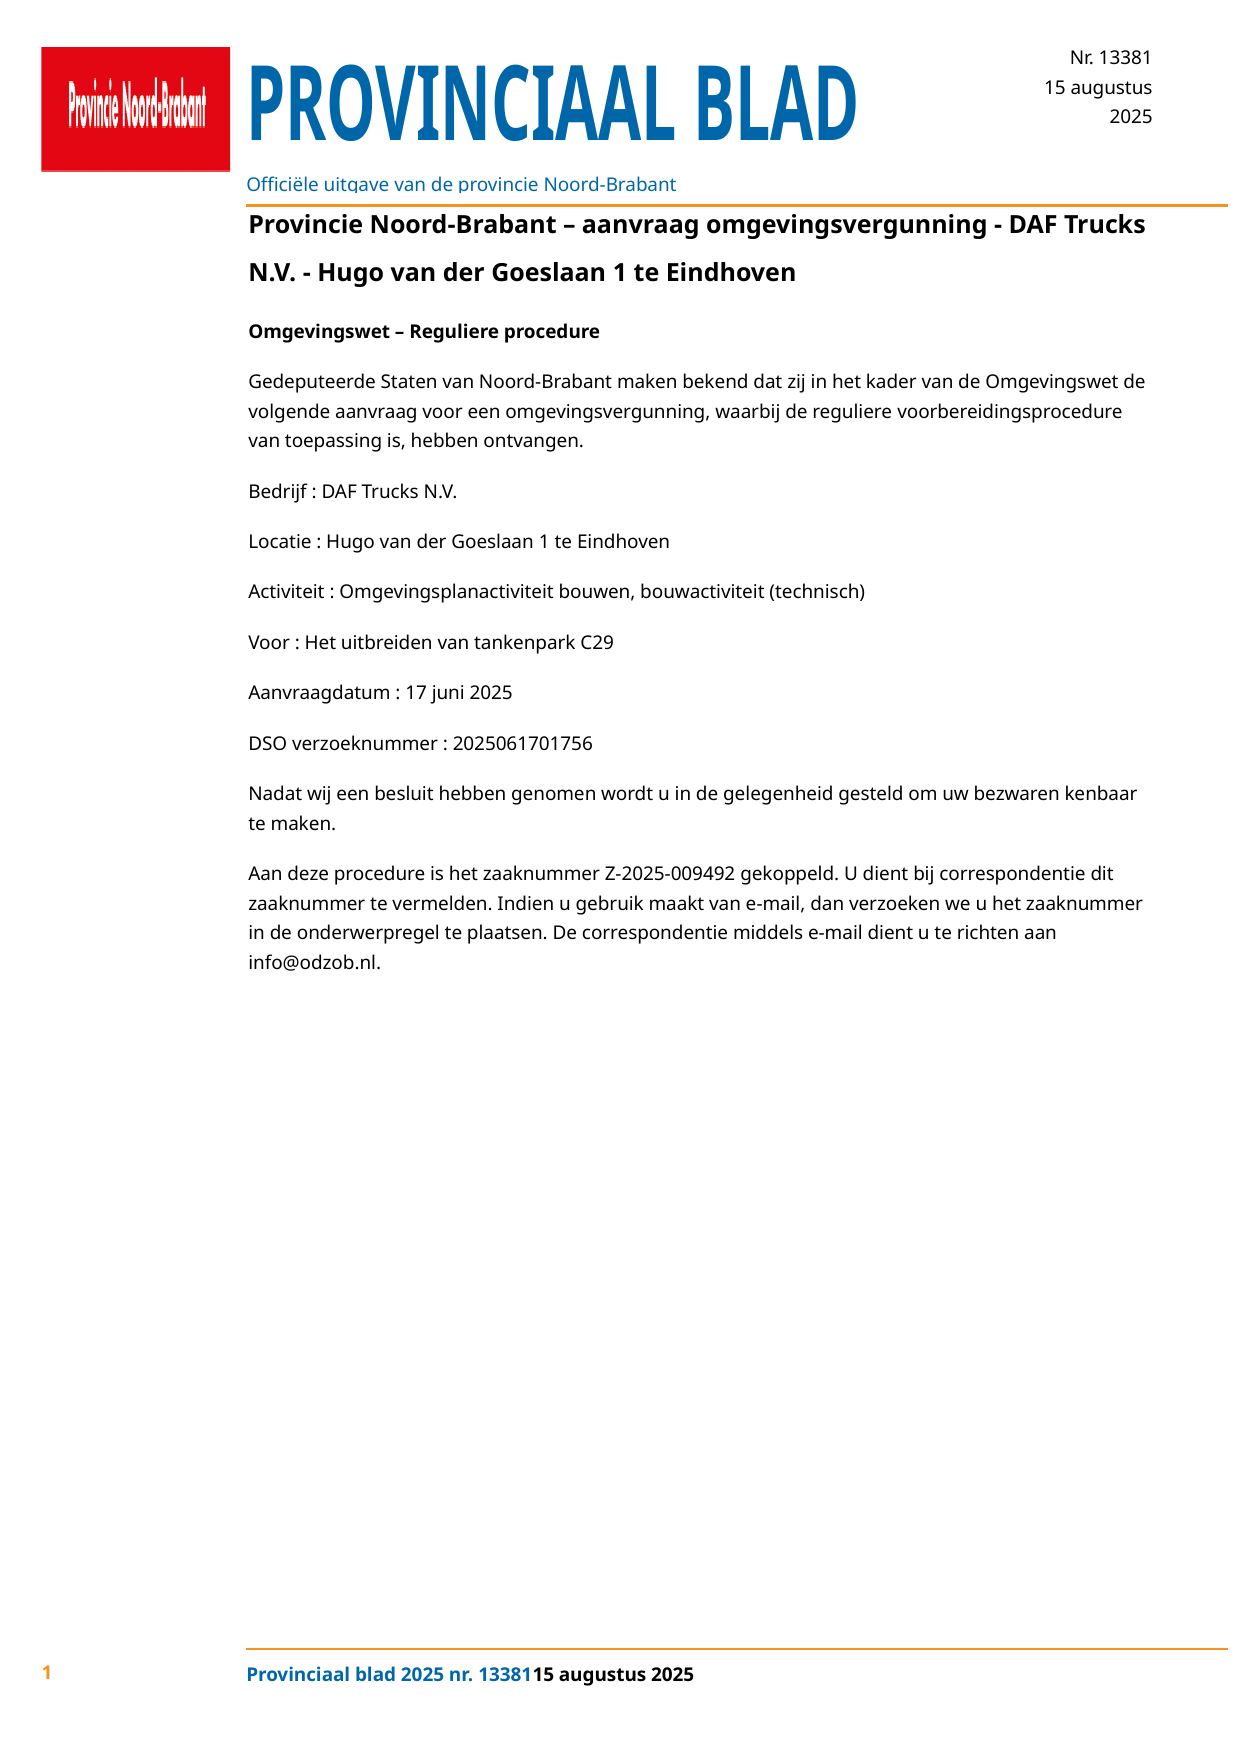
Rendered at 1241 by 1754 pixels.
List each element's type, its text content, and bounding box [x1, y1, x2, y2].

text DSO verzoeknummer : 2025061701756 [248, 730, 1152, 756]
text Bedrijf : DAF Trucks N.V. [248, 478, 1152, 504]
text Omgevingswet – Reguliere procedure [248, 318, 1152, 344]
picture [41, 47, 231, 172]
text Voor : Het uitbreiden van tankenpark C29 [248, 629, 1152, 655]
text Aan deze procedure is het zaaknummer Z-2025-009492 gekoppeld. U dient bij correspondentie dit zaaknummer te vermelden. Indien u gebruik maakt van e-mail, dan verzoeken we u het zaaknummer in de onderwerpregel te plaatsen. De correspondentie middels e-mail dient u te richten aan info@odzob.nl. [248, 860, 1152, 975]
text Activiteit : Omgevingsplanactiviteit bouwen, bouwactiviteit (technisch) [248, 579, 1152, 604]
text Nadat wij een besluit hebben genomen wordt u in de gelegenheid gesteld om uw bezwaren kenbaar te maken. [248, 780, 1152, 836]
text Provincie Noord-Brabant – aanvraag omgevingsvergunning - DAF Trucks N.V. - Hugo van der Goeslaan 1​ te Eindhoven [248, 207, 1152, 288]
text Aanvraagdatum : 17 juni 2025 [248, 679, 1152, 705]
text Locatie : Hugo van der Goeslaan 1​ te Eindhoven [248, 528, 1152, 554]
text Gedeputeerde Staten van Noord-Brabant maken bekend dat zij in het kader van de Omgevingswet de volgende aanvraag voor een omgevingsvergunning, waarbij de reguliere voorbereidingsprocedure van toepassing is, hebben ontvangen. [248, 368, 1152, 453]
